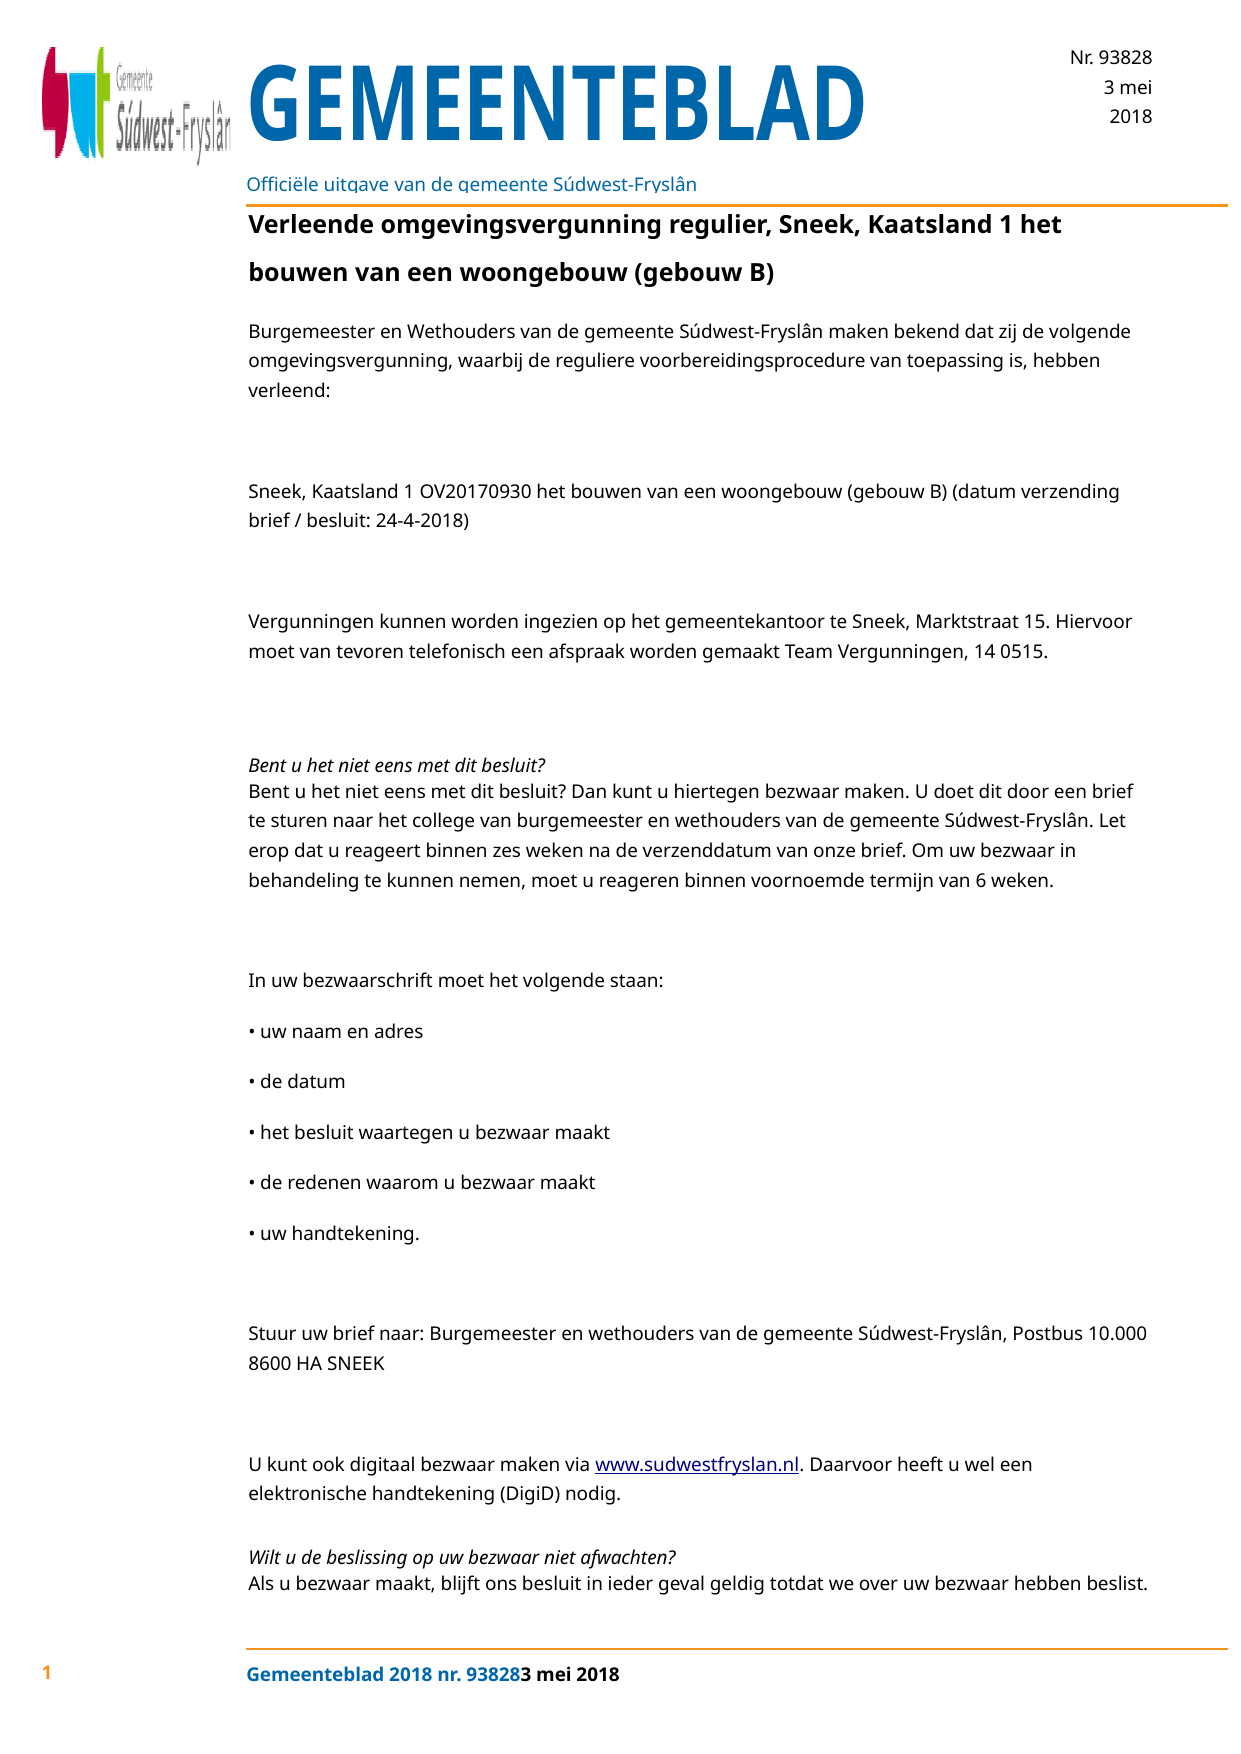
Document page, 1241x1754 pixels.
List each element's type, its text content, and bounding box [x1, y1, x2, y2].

text Bent u het niet eens met dit besluit? Dan kunt u hiertegen bezwaar maken. U doet dit door een brief te sturen naar het college van burgemeester en wethouders van de gemeente Súdwest-Fryslân. Let erop dat u reageert binnen zes weken na de verzenddatum van onze brief. Om uw bezwaar in behandeling te kunnen nemen, moet u reageren binnen voornoemde termijn van 6 weken. [248, 778, 1152, 892]
text Vergunningen kunnen worden ingezien op het gemeentekantoor te Sneek, Marktstraat 15. Hiervoor moet van tevoren telefonisch een afspraak worden gemaakt Team Vergunningen, 14 0515. [248, 608, 1152, 664]
text • het besluit waartegen u bezwaar maakt [248, 1119, 1152, 1144]
text Stuur uw brief naar: Burgemeester en wethouders van de gemeente Súdwest-Fryslân, Postbus 10.000 8600 HA SNEEK [248, 1321, 1152, 1376]
text Bent u het niet eens met dit besluit? [248, 752, 1152, 778]
text • de redenen waarom u bezwaar maakt [248, 1169, 1152, 1195]
text U kunt ook digitaal bezwaar maken via www.sudwestfryslan.nl. Daarvoor heeft u wel een elektronische handtekening (DigiD) nodig. [248, 1451, 1152, 1506]
text Wilt u de beslissing op uw bezwaar niet afwachten? [248, 1544, 1152, 1570]
text Als u bezwaar maakt, blijft ons besluit in ieder geval geldig totdat we over uw bezwaar hebben beslist. [248, 1570, 1152, 1596]
text • uw handtekening. [248, 1220, 1152, 1245]
text Verleende omgevingsvergunning regulier, Sneek, Kaatsland 1 het bouwen van een woongebouw (gebouw B) [248, 207, 1152, 288]
text Burgemeester en Wethouders van de gemeente Súdwest-Fryslân maken bekend dat zij de volgende omgevingsvergunning, waarbij de reguliere voorbereidingsprocedure van toepassing is, hebben verleend: [248, 318, 1152, 403]
text Sneek, Kaatsland 1 OV20170930 het bouwen van een woongebouw (gebouw B) (datum verzending brief / besluit: 24-4-2018) [248, 478, 1152, 533]
text • uw naam en adres [248, 1018, 1152, 1044]
text In uw bezwaarschrift moet het volgende staan: [248, 968, 1152, 993]
picture [41, 47, 231, 172]
text • de datum [248, 1068, 1152, 1094]
